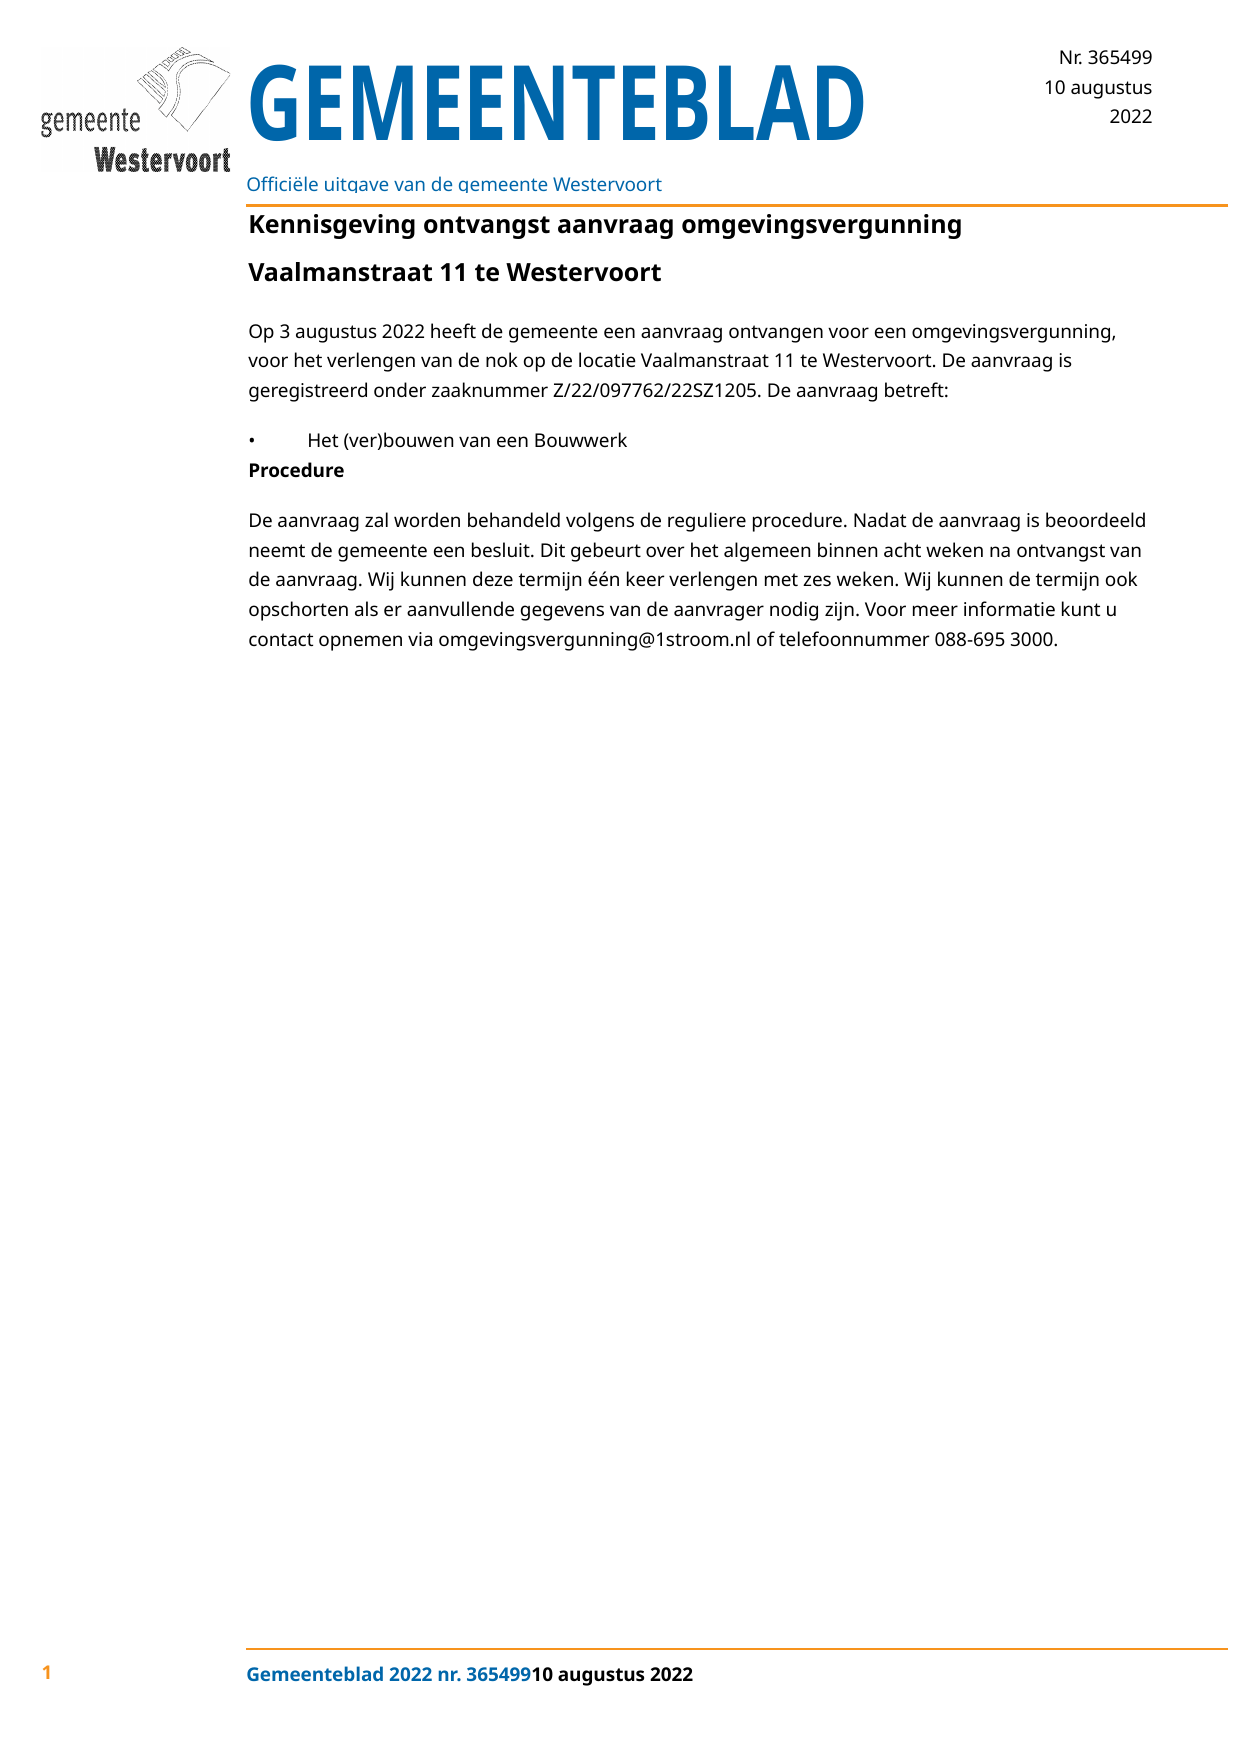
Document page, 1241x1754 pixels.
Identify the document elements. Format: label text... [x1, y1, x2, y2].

text Kennisgeving ontvangst aanvraag omgevingsvergunning Vaalmanstraat 11 te Westervoort [248, 207, 1152, 288]
text Op 3 augustus 2022 heeft de gemeente een aanvraag ontvangen voor een omgevingsvergunning, voor het verlengen van de nok op de locatie Vaalmanstraat 11 te Westervoort. De aanvraag is geregistreerd onder zaaknummer Z/22/097762/22SZ1205. De aanvraag betreft: [248, 318, 1152, 403]
picture [41, 47, 231, 172]
text Procedure [248, 457, 1152, 483]
text De aanvraag zal worden behandeld volgens de reguliere procedure. Nadat de aanvraag is beoordeeld neemt de gemeente een besluit. Dit gebeurt over het algemeen binnen acht weken na ontvangst van de aanvraag. Wij kunnen deze termijn één keer verlengen met zes weken. Wij kunnen de termijn ook opschorten als er aanvullende gegevens van de aanvrager nodig zijn. Voor meer informatie kunt u contact opnemen via omgevingsvergunning@1stroom.nl of telefoonnummer 088-695 3000. [248, 507, 1152, 652]
list Het (ver)bouwen van een Bouwwerk [248, 427, 1152, 453]
